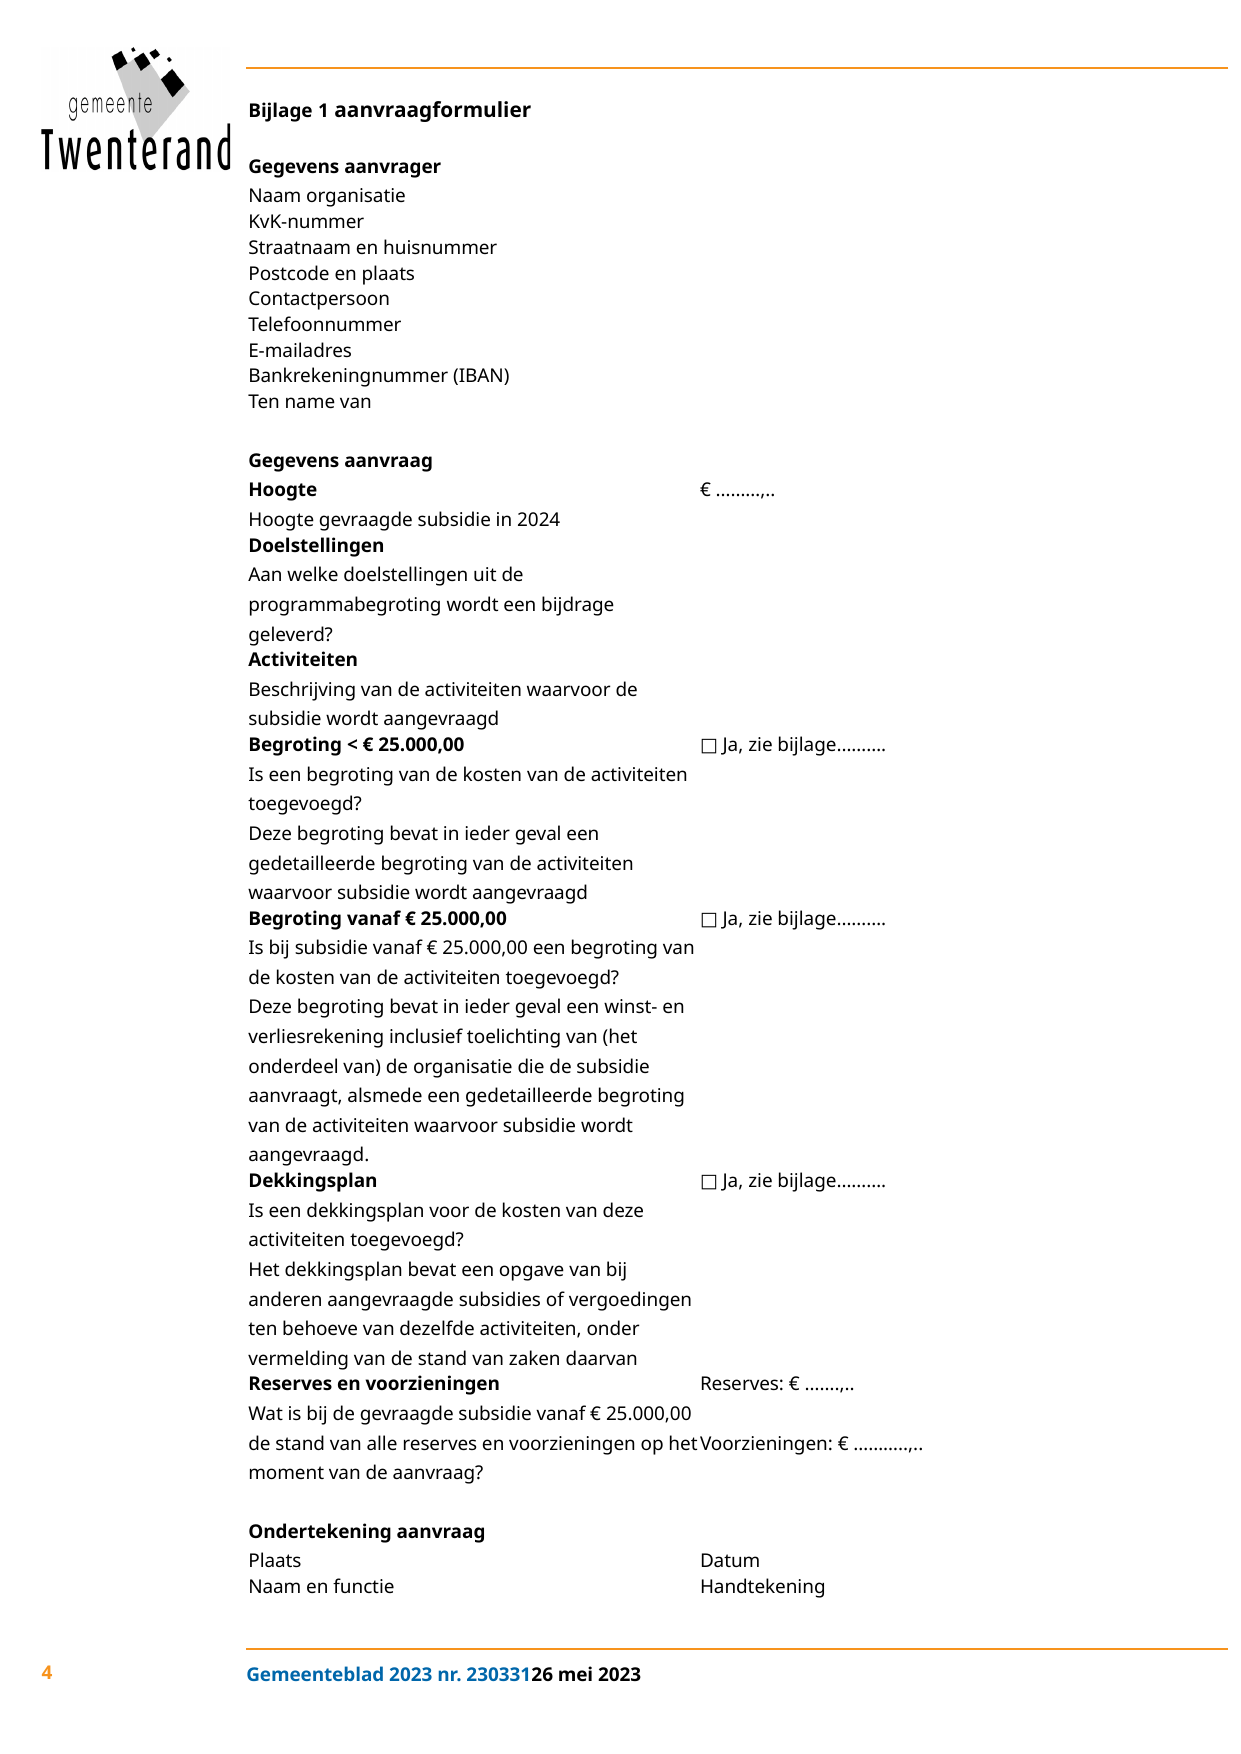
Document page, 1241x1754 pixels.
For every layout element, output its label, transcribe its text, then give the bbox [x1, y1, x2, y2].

table_cell Dekkingsplan Is een dekkingsplan voor de kosten van deze activiteiten toegevoegd? Het dekkingsplan bevat een opgave van bij anderen aangevraagde subsidies of vergoedingen ten behoeve van dezelfde activiteiten, onder vermelding van de stand van zaken daarvan [248, 1168, 700, 1371]
table_cell Contactpersoon [248, 286, 700, 311]
table_cell Reserves: € …….,.. Voorzieningen: € ………..,.. [700, 1371, 1152, 1485]
table_cell [700, 311, 1152, 337]
table_cell Telefoonnummer [248, 311, 700, 337]
table_cell [700, 337, 1152, 363]
table_cell Begroting < € 25.000,00 Is een begroting van de kosten van de activiteiten toegevoegd? Deze begroting bevat in ieder geval een gedetailleerde begroting van de activiteiten waarvoor subsidie wordt aangevraagd [248, 731, 700, 905]
text Gegevens aanvrager [248, 153, 1152, 179]
table_header Hoogte Hoogte gevraagde subsidie in 2024 [248, 477, 700, 532]
table_cell Doelstellingen Aan welke doelstellingen uit de programmabegroting wordt een bijdrage geleverd? [248, 532, 700, 646]
table_cell [700, 646, 1152, 731]
table_cell KvK-nummer [248, 208, 700, 234]
table_cell □ Ja, zie bijlage………. [700, 905, 1152, 1167]
table_header [700, 183, 1152, 208]
table_cell [700, 389, 1152, 414]
table_cell [700, 234, 1152, 260]
table_cell Activiteiten Beschrijving van de activiteiten waarvoor de subsidie wordt aangevraagd [248, 646, 700, 731]
table_header Naam organisatie [248, 183, 700, 208]
table_cell Handtekening [700, 1573, 1152, 1599]
table_cell Postcode en plaats [248, 260, 700, 286]
table_cell E-mailadres [248, 337, 700, 363]
picture [41, 47, 231, 172]
table_cell [700, 260, 1152, 286]
table_cell □ Ja, zie bijlage………. [700, 1168, 1152, 1371]
text Gegevens aanvraag [248, 447, 1152, 473]
table_cell Reserves en voorzieningen Wat is bij de gevraagde subsidie vanaf € 25.000,00 de stand van alle reserves en voorzieningen op het moment van de aanvraag? [248, 1371, 700, 1485]
table_cell Straatnaam en huisnummer [248, 234, 700, 260]
text Bijlage 1 aanvraagformulier [248, 95, 1152, 123]
table_cell □ Ja, zie bijlage………. [700, 731, 1152, 905]
table_header Datum [700, 1548, 1152, 1573]
table_cell Naam en functie [248, 1573, 700, 1599]
text Ondertekening aanvraag [248, 1518, 1152, 1544]
table_cell Begroting vanaf € 25.000,00 Is bij subsidie vanaf € 25.000,00 een begroting van de kosten van de activiteiten toegevoegd? Deze begroting bevat in ieder geval een winst- en verliesrekening inclusief toelichting van (het onderdeel van) de organisatie die de subsidie aanvraagt, alsmede een gedetailleerde begroting van de activiteiten waarvoor subsidie wordt aangevraagd. [248, 905, 700, 1167]
table_cell [700, 363, 1152, 388]
table_header Plaats [248, 1548, 700, 1573]
table_cell Ten name van [248, 389, 700, 414]
table_header € ………,.. [700, 477, 1152, 532]
table_cell [700, 286, 1152, 311]
table_cell [700, 532, 1152, 646]
table_cell [700, 208, 1152, 234]
table_cell Bankrekeningnummer (IBAN) [248, 363, 700, 388]
